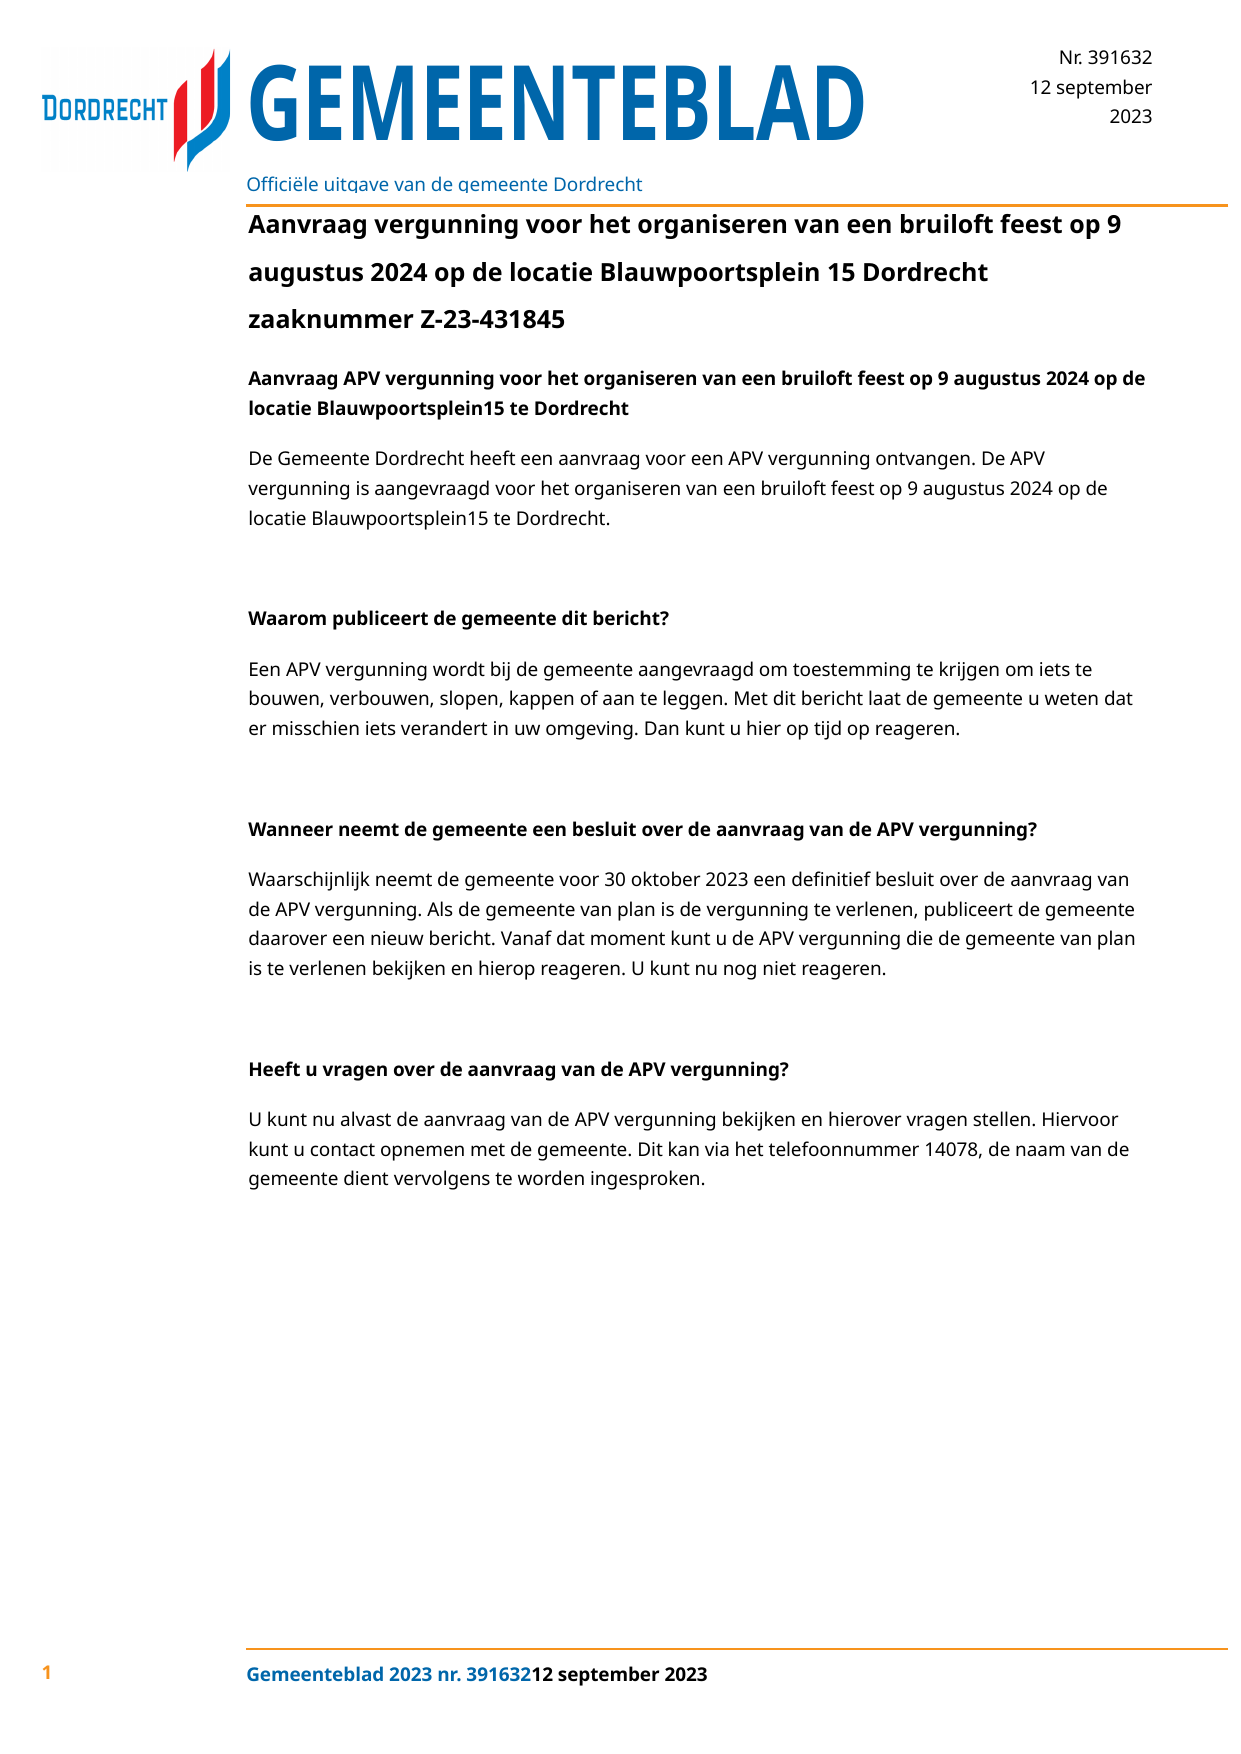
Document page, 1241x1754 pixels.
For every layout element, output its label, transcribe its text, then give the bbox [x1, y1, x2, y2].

text Waarschijnlijk neemt de gemeente voor 30 oktober 2023 een definitief besluit over de aanvraag van de APV vergunning. Als de gemeente van plan is de vergunning te verlenen, publiceert de gemeente daarover een nieuw bericht. Vanaf dat moment kunt u de APV vergunning die de gemeente van plan is te verlenen bekijken en hierop reageren. U kunt nu nog niet reageren. [248, 866, 1152, 981]
text De Gemeente Dordrecht heeft een aanvraag voor een APV vergunning ontvangen. De APV vergunning is aangevraagd voor het organiseren van een bruiloft feest op 9 augustus 2024 op de locatie Blauwpoortsplein15 te Dordrecht. [248, 446, 1152, 530]
text Wanneer neemt de gemeente een besluit over de aanvraag van de APV vergunning? [248, 816, 1152, 842]
text Een APV vergunning wordt bij de gemeente aangevraagd om toestemming te krijgen om iets te bouwen, verbouwen, slopen, kappen of aan te leggen. Met dit bericht laat de gemeente u weten dat er misschien iets verandert in uw omgeving. Dan kunt u hier op tijd op reageren. [248, 656, 1152, 741]
text Waarom publiceert de gemeente dit bericht? [248, 606, 1152, 631]
text Heeft u vragen over de aanvraag van de APV vergunning? [248, 1056, 1152, 1082]
text U kunt nu alvast de aanvraag van de APV vergunning bekijken en hierover vragen stellen. Hiervoor kunt u contact opnemen met de gemeente. Dit kan via het telefoonnummer 14078, de naam van de gemeente dient vervolgens te worden ingesproken. [248, 1106, 1152, 1191]
text Aanvraag APV vergunning voor het organiseren van een bruiloft feest op 9 augustus 2024 op de locatie Blauwpoortsplein15 te Dordrecht [248, 366, 1152, 421]
text Aanvraag vergunning voor het organiseren van een bruiloft feest op 9 augustus 2024 op de locatie Blauwpoortsplein 15 Dordrecht zaaknummer Z-23-431845 [248, 207, 1152, 336]
picture [41, 47, 231, 172]
